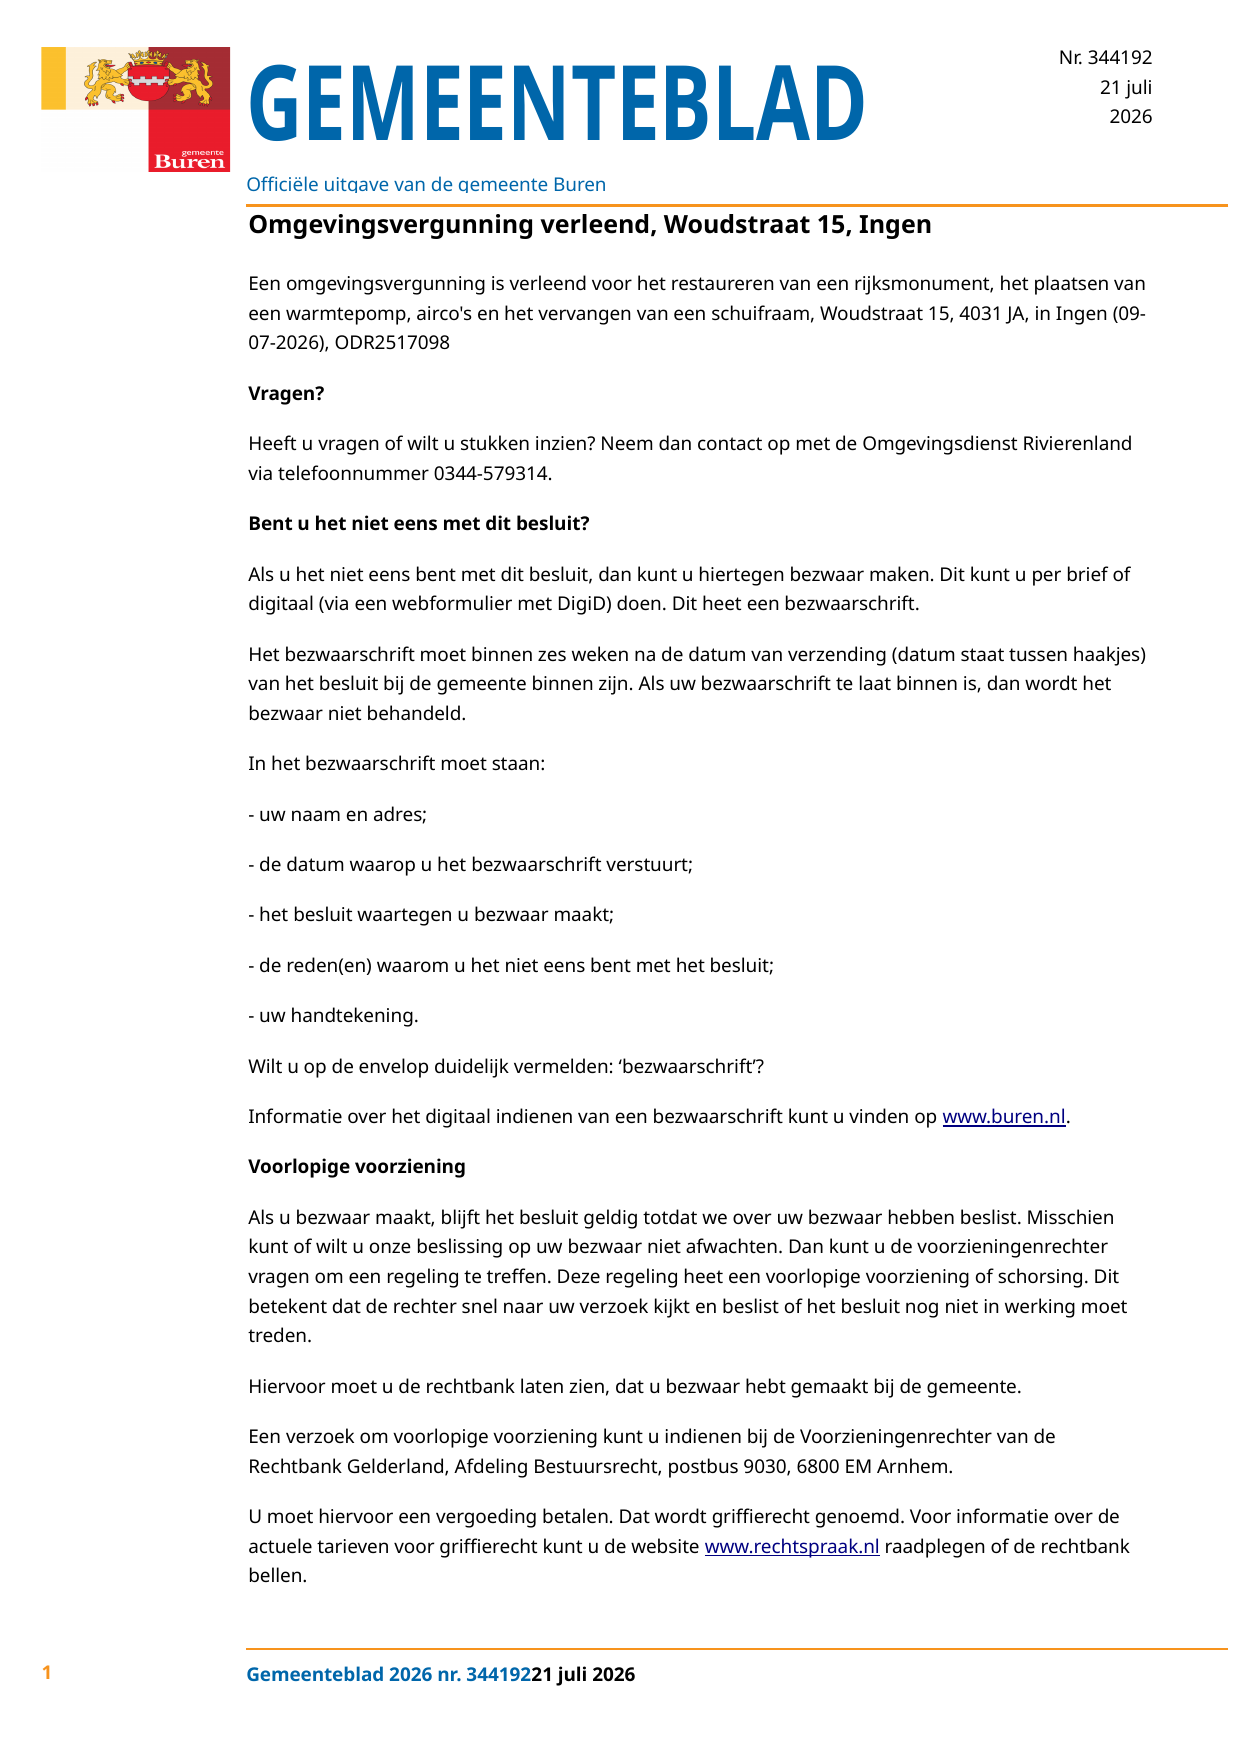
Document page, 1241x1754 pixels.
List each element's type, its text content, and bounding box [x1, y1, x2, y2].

text Voorlopige voorziening [248, 1154, 1152, 1179]
text Als u bezwaar maakt, blijft het besluit geldig totdat we over uw bezwaar hebben beslist. Misschien kunt of wilt u onze beslissing op uw bezwaar niet afwachten. Dan kunt u de voorzieningenrechter vragen om een regeling te treffen. Deze regeling heet een voorlopige voorziening of schorsing. Dit betekent dat de rechter snel naar uw verzoek kijkt en beslist of het besluit nog niet in werking moet treden. [248, 1204, 1152, 1348]
text - uw handtekening. [248, 1002, 1152, 1028]
text - de reden(en) waarom u het niet eens bent met het besluit; [248, 952, 1152, 978]
text Informatie over het digitaal indienen van een bezwaarschrift kunt u vinden op www.buren.nl. [248, 1103, 1152, 1129]
text Als u het niet eens bent met dit besluit, dan kunt u hiertegen bezwaar maken. Dit kunt u per brief of digitaal (via een webformulier met DigiD) doen. Dit heet een bezwaarschrift. [248, 561, 1152, 616]
text Hiervoor moet u de rechtbank laten zien, dat u bezwaar hebt gemaakt bij de gemeente. [248, 1373, 1152, 1398]
text Een omgevingsvergunning is verleend voor het restaureren van een rijksmonument, het plaatsen van een warmtepomp, airco's en het vervangen van een schuifraam, Woudstraat 15, 4031 JA, in Ingen (09-07-2026), ODR2517098 [248, 270, 1152, 355]
text - uw naam en adres; [248, 801, 1152, 826]
text Heeft u vragen of wilt u stukken inzien? Neem dan contact op met de Omgevingsdienst Rivierenland via telefoonnummer 0344-579314. [248, 430, 1152, 486]
text Bent u het niet eens met dit besluit? [248, 510, 1152, 536]
text In het bezwaarschrift moet staan: [248, 750, 1152, 776]
text Wilt u op de envelop duidelijk vermelden: ‘bezwaarschrift’? [248, 1053, 1152, 1078]
text Vragen? [248, 380, 1152, 406]
picture [41, 47, 231, 172]
text - het besluit waartegen u bezwaar maakt; [248, 902, 1152, 927]
text - de datum waarop u het bezwaarschrift verstuurt; [248, 851, 1152, 877]
text Het bezwaarschrift moet binnen zes weken na de datum van verzending (datum staat tussen haakjes) van het besluit bij de gemeente binnen zijn. Als uw bezwaarschrift te laat binnen is, dan wordt het bezwaar niet behandeld. [248, 641, 1152, 726]
text Omgevingsvergunning verleend, Woudstraat 15, Ingen [248, 207, 1152, 241]
text Een verzoek om voorlopige voorziening kunt u indienen bij de Voorzieningenrechter van de Rechtbank Gelderland, Afdeling Bestuursrecht, postbus 9030, 6800 EM Arnhem. [248, 1423, 1152, 1478]
text U moet hiervoor een vergoeding betalen. Dat wordt griffierecht genoemd. Voor informatie over de actuele tarieven voor griffierecht kunt u de website www.rechtspraak.nl raadplegen of de rechtbank bellen. [248, 1503, 1152, 1588]
